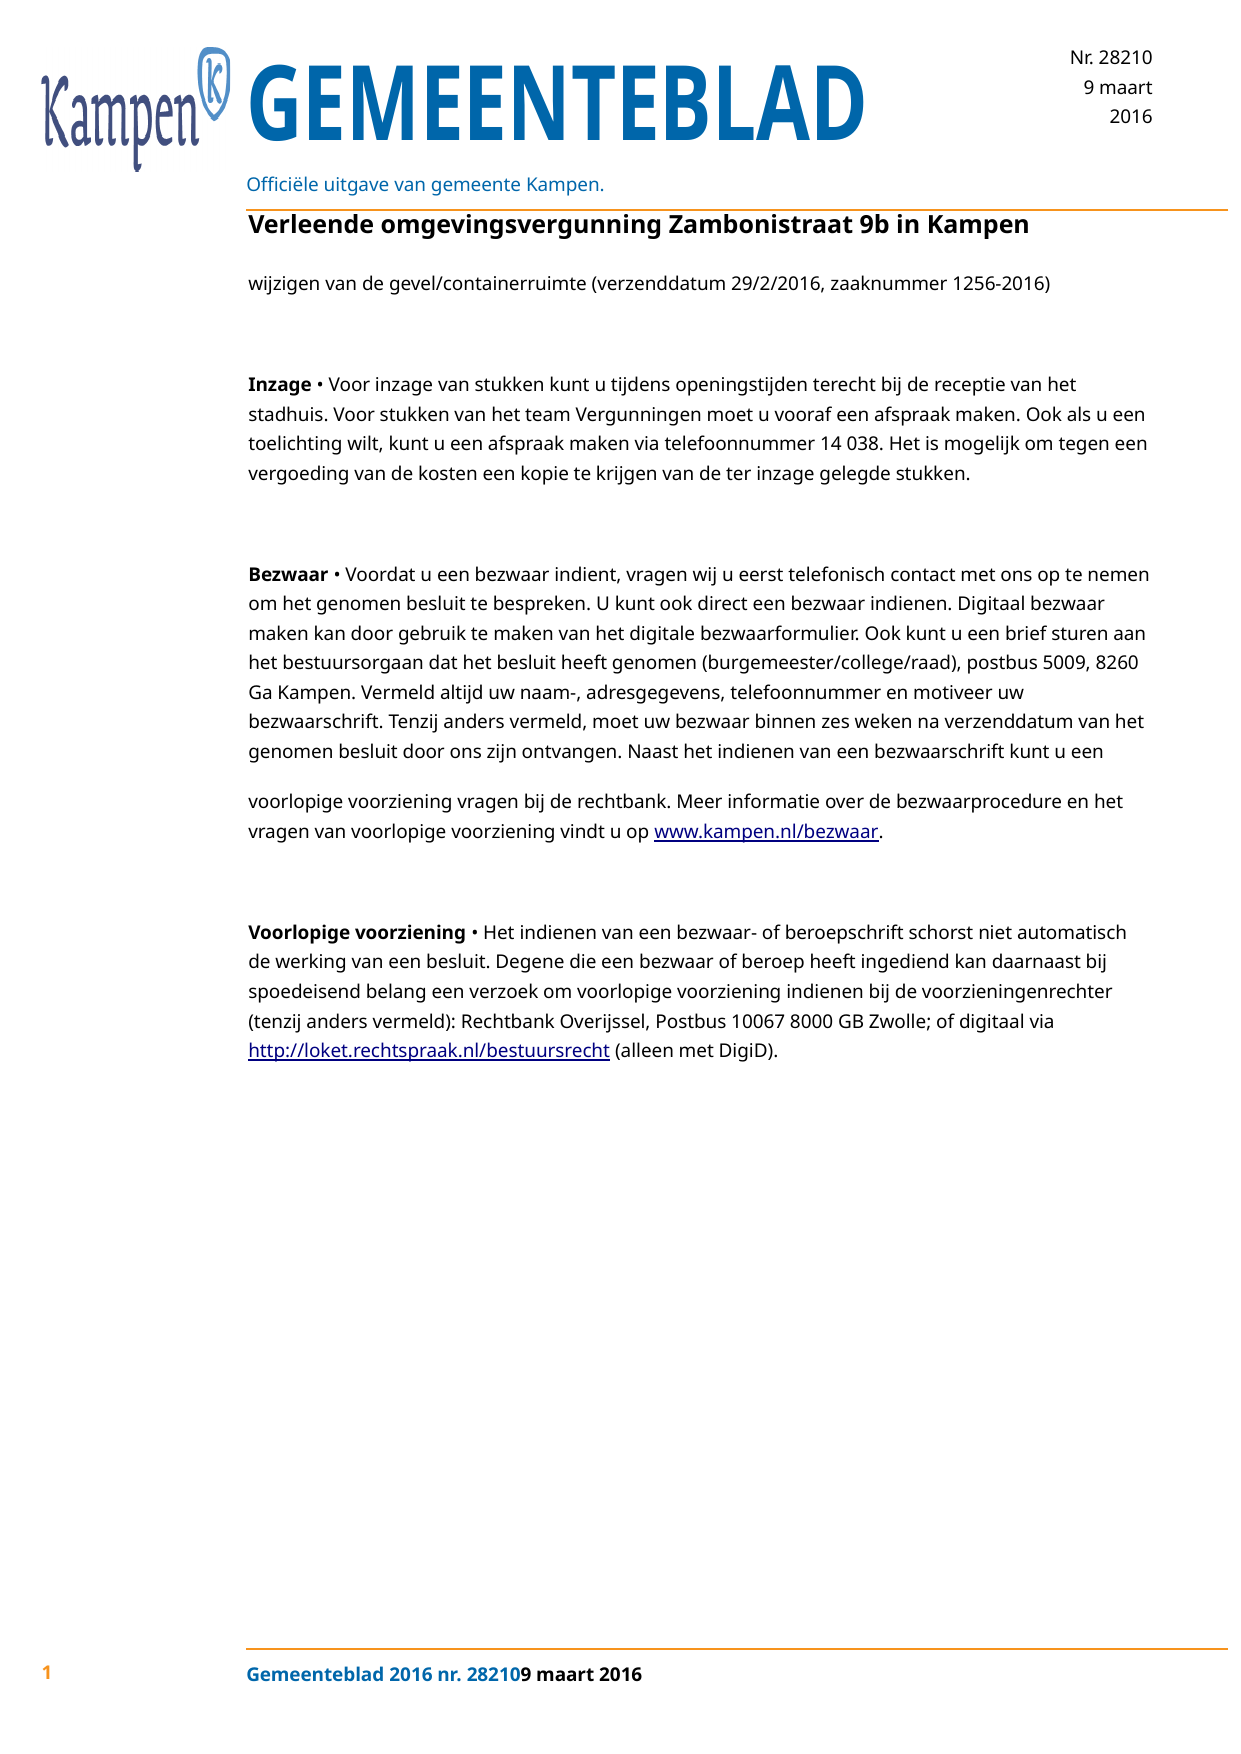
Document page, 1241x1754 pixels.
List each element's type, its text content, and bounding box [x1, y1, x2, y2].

text Bezwaar • Voordat u een bezwaar indient, vragen wij u eerst telefonisch contact met ons op te nemen om het genomen besluit te bespreken. U kunt ook direct een bezwaar indienen. Digitaal bezwaar maken kan door gebruik te maken van het digitale bezwaarformulier. Ook kunt u een brief sturen aan het bestuursorgaan dat het besluit heeft genomen (burgemeester/college/raad), postbus 5009, 8260 Ga Kampen. Vermeld altijd uw naam-, adresgegevens, telefoonnummer en motiveer uw bezwaarschrift. Tenzij anders vermeld, moet uw bezwaar binnen zes weken na verzenddatum van het genomen besluit door ons zijn ontvangen. Naast het indienen van een bezwaarschrift kunt u een [248, 561, 1152, 764]
text wijzigen van de gevel/containerruimte (verzenddatum 29/2/2016, zaaknummer 1256-2016) [248, 270, 1152, 296]
text Verleende omgevingsvergunning Zambonistraat 9b in Kampen [248, 211, 1152, 241]
picture [41, 47, 231, 172]
text Voorlopige voorziening • Het indienen van een bezwaar- of beroepschrift schorst niet automatisch de werking van een besluit. Degene die een bezwaar of beroep heeft ingediend kan daarnaast bij spoedeisend belang een verzoek om voorlopige voorziening indienen bij de voorzieningenrechter (tenzij anders vermeld): Rechtbank Overijssel, Postbus 10067 8000 GB Zwolle; of digitaal via http://loket.rechtspraak.nl/bestuursrecht (alleen met DigiD). [248, 919, 1152, 1063]
text Inzage • Voor inzage van stukken kunt u tijdens openingstijden terecht bij de receptie van het stadhuis. Voor stukken van het team Vergunningen moet u vooraf een afspraak maken. Ook als u een toelichting wilt, kunt u een afspraak maken via telefoonnummer 14 038. Het is mogelijk om tegen een vergoeding van de kosten een kopie te krijgen van de ter inzage gelegde stukken. [248, 371, 1152, 486]
text voorlopige voorziening vragen bij de rechtbank. Meer informatie over de bezwaarprocedure en het vragen van voorlopige voorziening vindt u op www.kampen.nl/bezwaar. [248, 789, 1152, 844]
